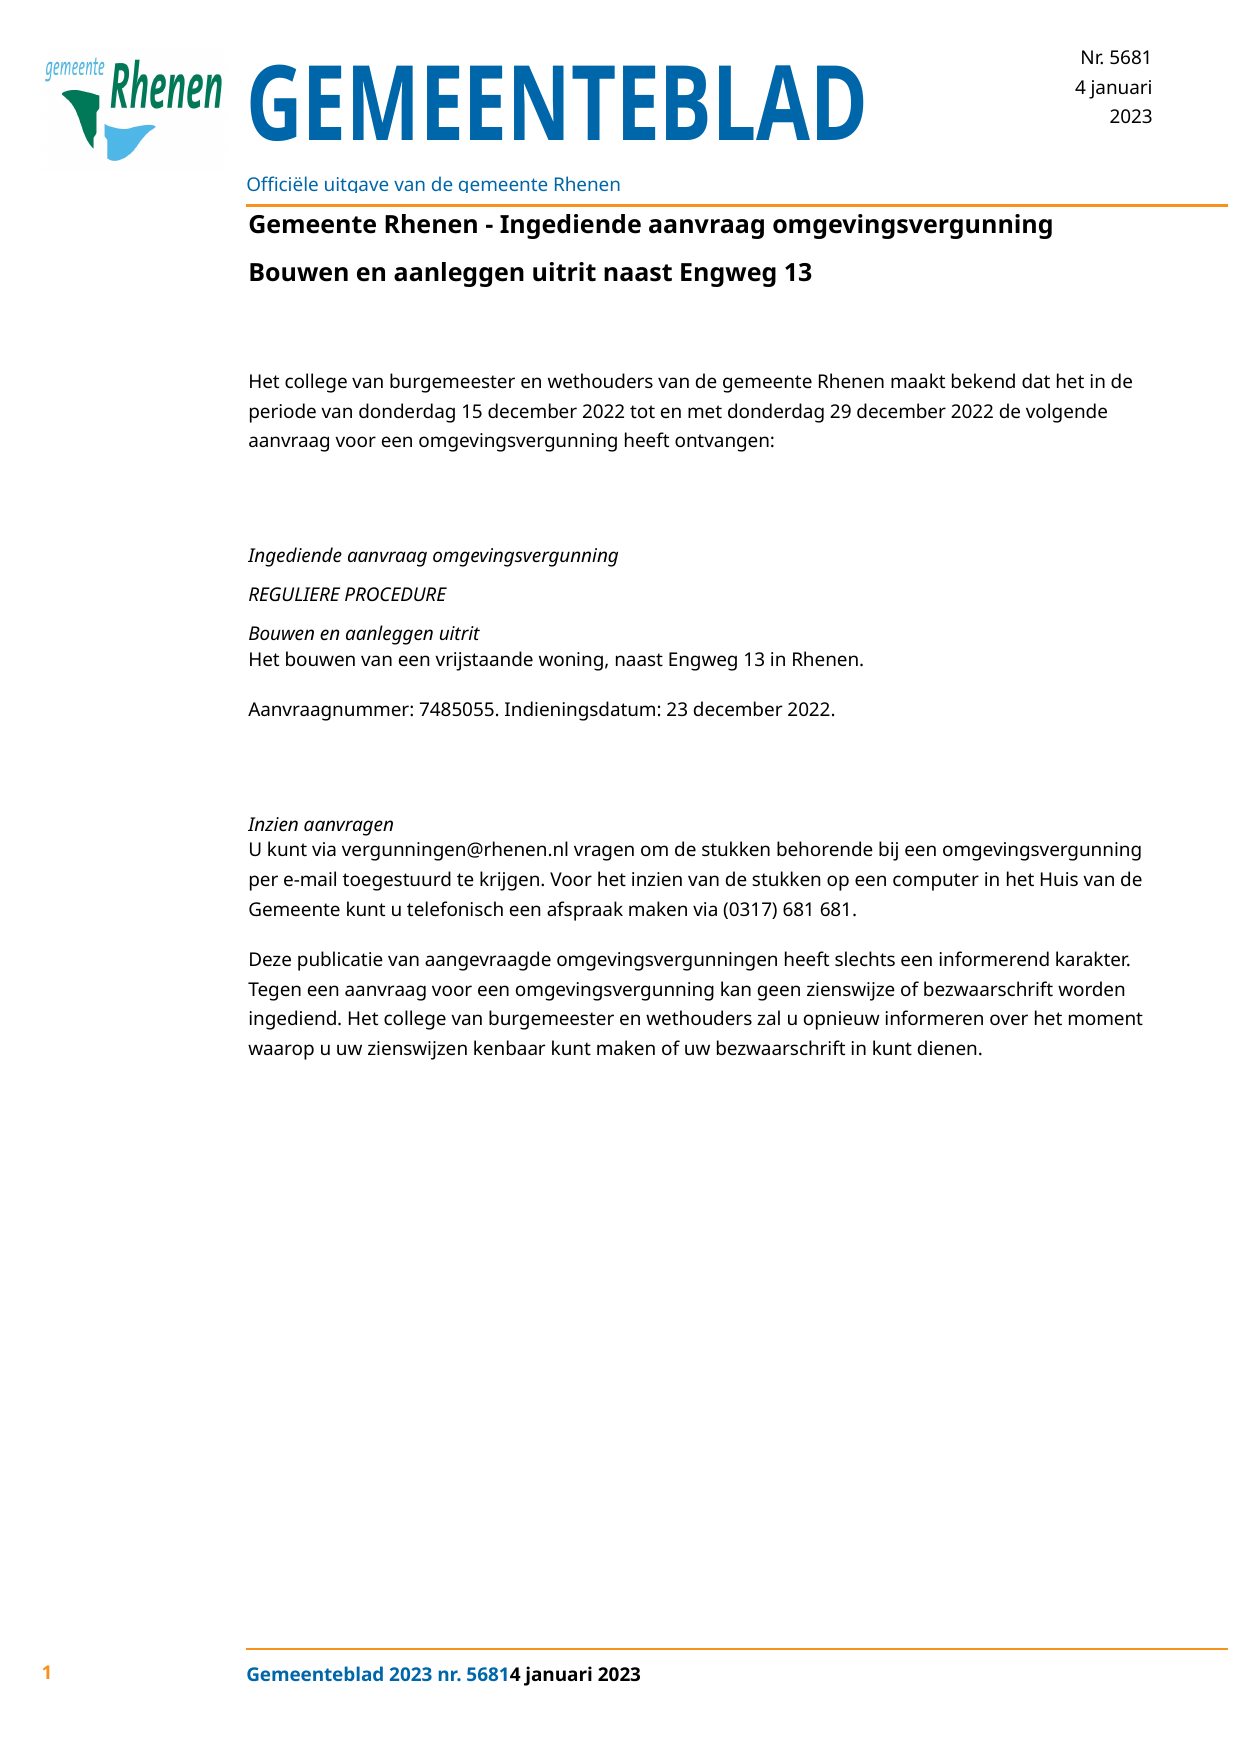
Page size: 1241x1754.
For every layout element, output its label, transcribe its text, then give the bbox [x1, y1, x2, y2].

text Het college van burgemeester en wethouders van de gemeente Rhenen maakt bekend dat het in de periode van donderdag 15 december 2022 tot en met donderdag 29 december 2022 de volgende aanvraag voor een omgevingsvergunning heeft ontvangen: [248, 368, 1152, 453]
picture [41, 47, 231, 172]
text Ingediende aanvraag omgevingsvergunning [248, 542, 1152, 568]
text Inzien aanvragen [248, 811, 1152, 837]
text Het bouwen van een vrijstaande woning, naast Engweg 13 in Rhenen. [248, 646, 1152, 672]
text Gemeente Rhenen - Ingediende aanvraag omgevingsvergunning Bouwen en aanleggen uitrit naast Engweg 13 [248, 207, 1152, 288]
text U kunt via vergunningen@rhenen.nl vragen om de stukken behorende bij een omgevingsvergunning per e-mail toegestuurd te krijgen. Voor het inzien van de stukken op een computer in het Huis van de Gemeente kunt u telefonisch een afspraak maken via (0317) 681 681. [248, 837, 1152, 922]
text Bouwen en aanleggen uitrit [248, 620, 1152, 646]
text Deze publicatie van aangevraagde omgevingsvergunningen heeft slechts een informerend karakter. Tegen een aanvraag voor een omgevingsvergunning kan geen zienswijze of bezwaarschrift worden ingediend. Het college van burgemeester en wethouders zal u opnieuw informeren over het moment waarop u uw zienswijzen kenbaar kunt maken of uw bezwaarschrift in kunt dienen. [248, 946, 1152, 1061]
text REGULIERE PROCEDURE [248, 581, 1152, 607]
text Aanvraagnummer: 7485055. Indieningsdatum: 23 december 2022. [248, 697, 1152, 722]
